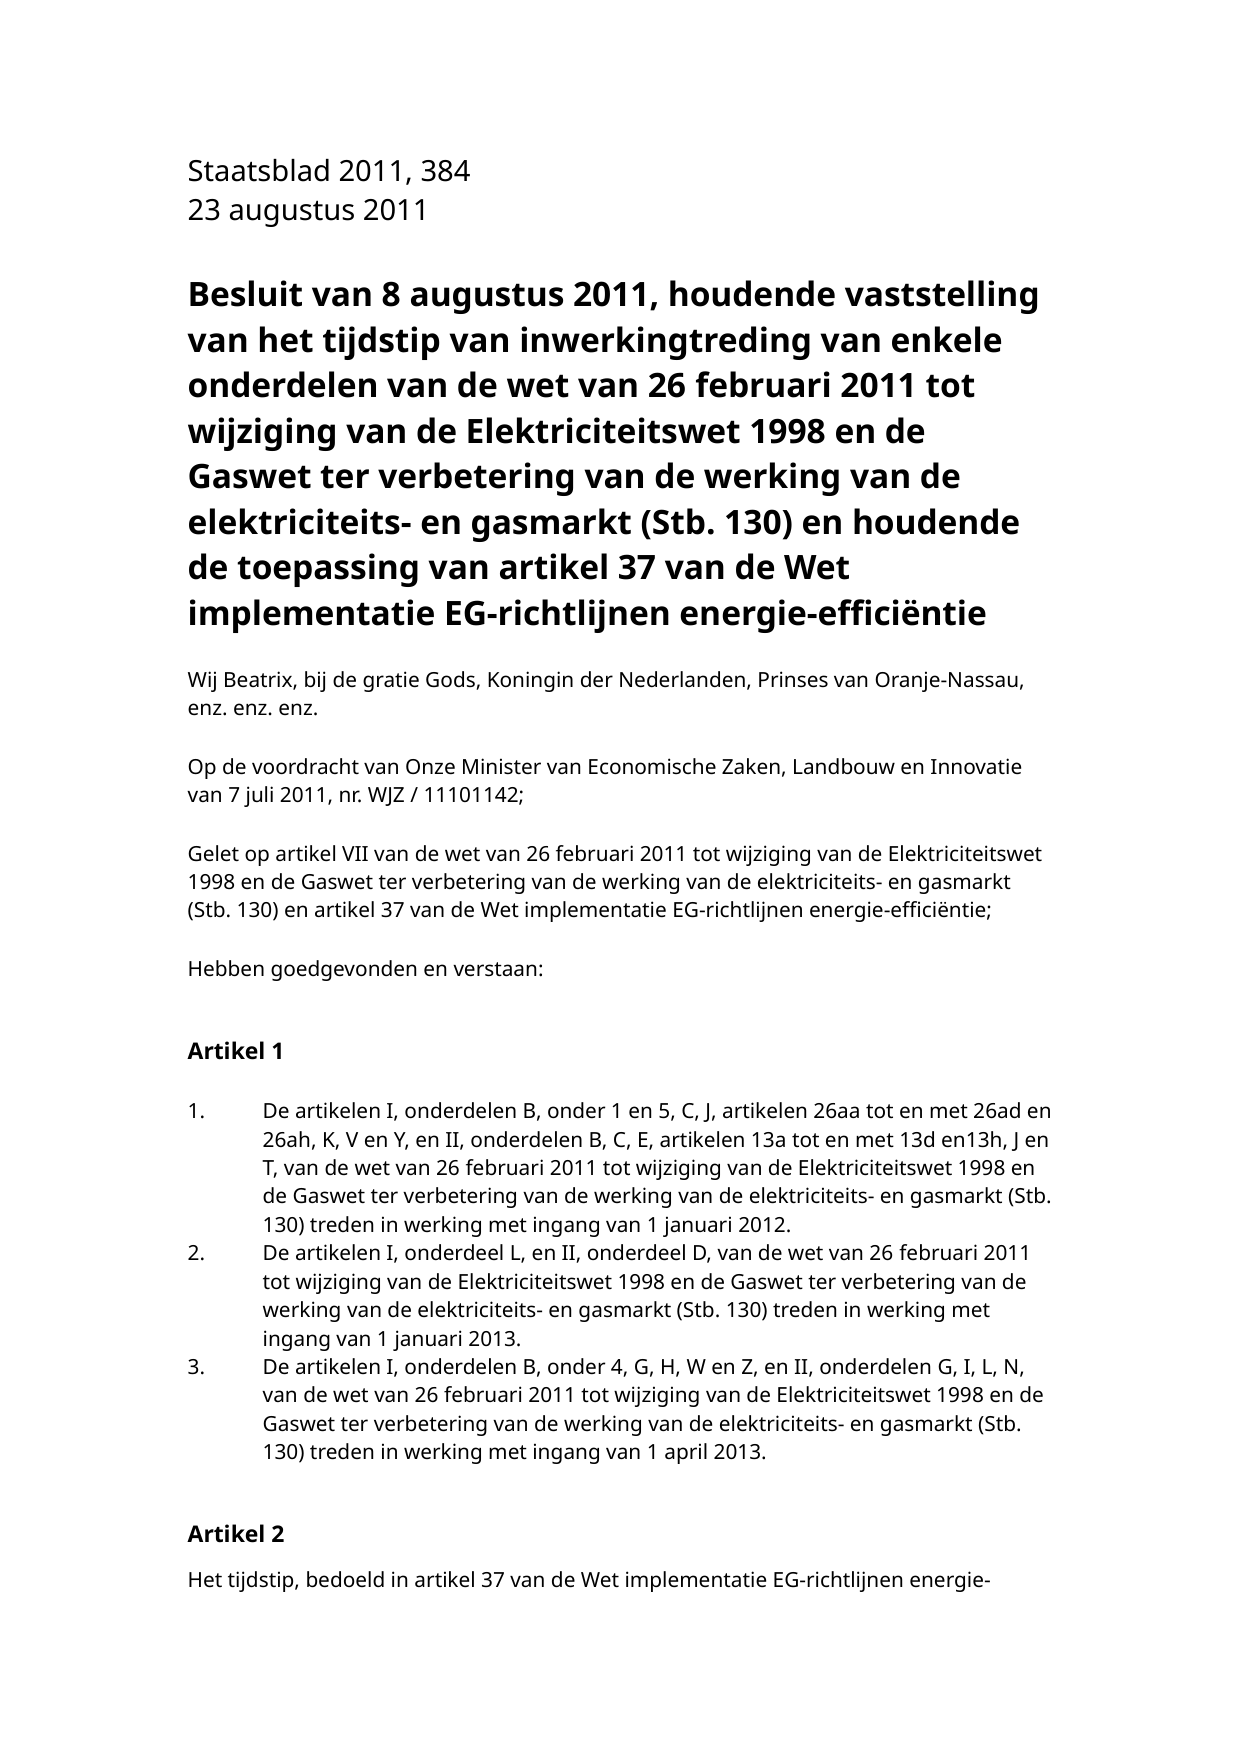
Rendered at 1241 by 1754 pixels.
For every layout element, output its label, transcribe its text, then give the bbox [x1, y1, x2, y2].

subtitle Artikel 2 [187, 1518, 1053, 1550]
text Het tijdstip, bedoeld in artikel 37 van de Wet implementatie EG-richtlijnen energie- [187, 1565, 1053, 1593]
text Staatsblad 2011, 384 [187, 150, 1053, 190]
list De artikelen I, onderdeel L, en II, onderdeel D, van de wet van 26 februari 2011 tot wijziging van de Elektriciteitswet 1998 en de Gaswet ter verbetering van de werking van de elektriciteits- en gasmarkt (Stb. 130) treden in werking met ingang van 1 januari 2013. [187, 1238, 1053, 1352]
text Gelet op artikel VII van de wet van 26 februari 2011 tot wijziging van de Elektriciteitswet 1998 en de Gaswet ter verbetering van de werking van de elektriciteits- en gasmarkt (Stb. 130) en artikel 37 van de Wet implementatie EG-richtlijnen energie-efficiëntie; [187, 839, 1053, 924]
text Wij Beatrix, bij de gratie Gods, Koningin der Nederlanden, Prinses van Oranje-Nassau, enz. enz. enz. [187, 665, 1053, 722]
subtitle Besluit van 8 augustus 2011, houdende vaststelling van het tijdstip van inwerkingtreding van enkele onderdelen van de wet van 26 februari 2011 tot wijziging van de Elektriciteitswet 1998 en de Gaswet ter verbetering van de werking van de elektriciteits- en gasmarkt (Stb. 130) en houdende de toepassing van artikel 37 van de Wet implementatie EG-richtlijnen energie-efficiëntie [187, 271, 1053, 635]
text Op de voordracht van Onze Minister van Economische Zaken, Landbouw en Innovatie van 7 juli 2011, nr. WJZ / 11101142; [187, 752, 1053, 809]
text 23 augustus 2011 [187, 190, 1053, 229]
subtitle Artikel 1 [187, 1035, 1053, 1066]
list De artikelen I, onderdelen B, onder 4, G, H, W en Z, en II, onderdelen G, I, L, N, van de wet van 26 februari 2011 tot wijziging van de Elektriciteitswet 1998 en de Gaswet ter verbetering van de werking van de elektriciteits- en gasmarkt (Stb. 130) treden in werking met ingang van 1 april 2013. [187, 1352, 1053, 1466]
text Hebben goedgevonden en verstaan: [187, 954, 1053, 982]
list De artikelen I, onderdelen B, onder 1 en 5, C, J, artikelen 26aa tot en met 26ad en 26ah, K, V en Y, en II, onderdelen B, C, E, artikelen 13a tot en met 13d en13h, J en T, van de wet van 26 februari 2011 tot wijziging van de Elektriciteitswet 1998 en de Gaswet ter verbetering van de werking van de elektriciteits- en gasmarkt (Stb. 130) treden in werking met ingang van 1 januari 2012. [187, 1096, 1053, 1238]
